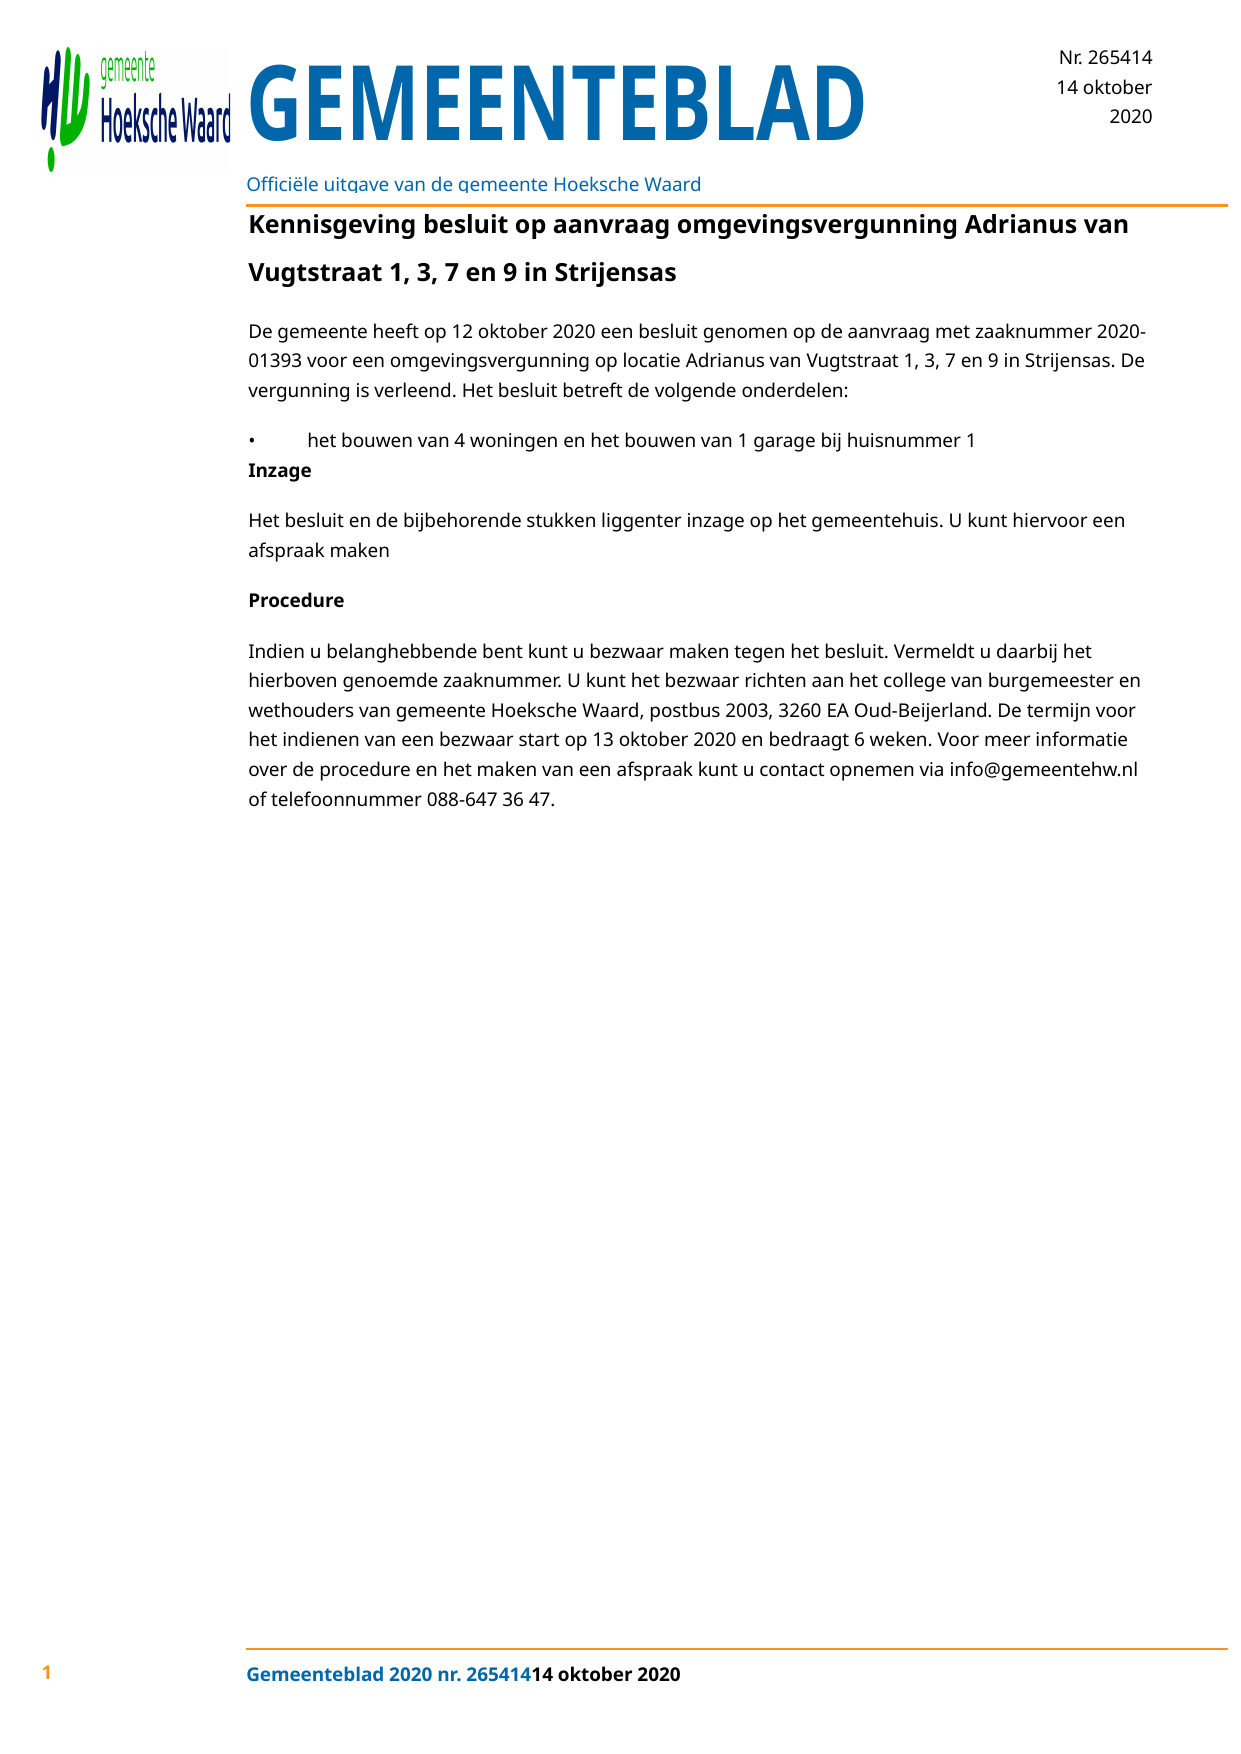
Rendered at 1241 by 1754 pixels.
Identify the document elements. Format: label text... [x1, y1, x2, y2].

text Kennisgeving besluit op aanvraag omgevingsvergunning Adrianus van Vugtstraat 1, 3, 7 en 9 in Strijensas [248, 207, 1152, 288]
list het bouwen van 4 woningen en het bouwen van 1 garage bij huisnummer 1 [248, 427, 1152, 453]
text Indien u belanghebbende bent kunt u bezwaar maken tegen het besluit. Vermeldt u daarbij het hierboven genoemde zaaknummer. U kunt het bezwaar richten aan het college van burgemeester en wethouders van gemeente Hoeksche Waard, postbus 2003, 3260 EA Oud-Beijerland. De termijn voor het indienen van een bezwaar start op 13 oktober 2020 en bedraagt 6 weken. Voor meer informatie over de procedure en het maken van een afspraak kunt u contact opnemen via info@gemeentehw.nl of telefoonnummer 088-647 36 47. [248, 638, 1152, 812]
text De gemeente heeft op 12 oktober 2020 een besluit genomen op de aanvraag met zaaknummer 2020-01393 voor een omgevingsvergunning op locatie Adrianus van Vugtstraat 1, 3, 7 en 9 in Strijensas. De vergunning is verleend. Het besluit betreft de volgende onderdelen: [248, 318, 1152, 403]
text Het besluit en de bijbehorende stukken liggenter inzage op het gemeentehuis. U kunt hiervoor een afspraak maken [248, 507, 1152, 563]
picture [41, 47, 231, 172]
text Procedure [248, 587, 1152, 613]
text Inzage [248, 457, 1152, 483]
